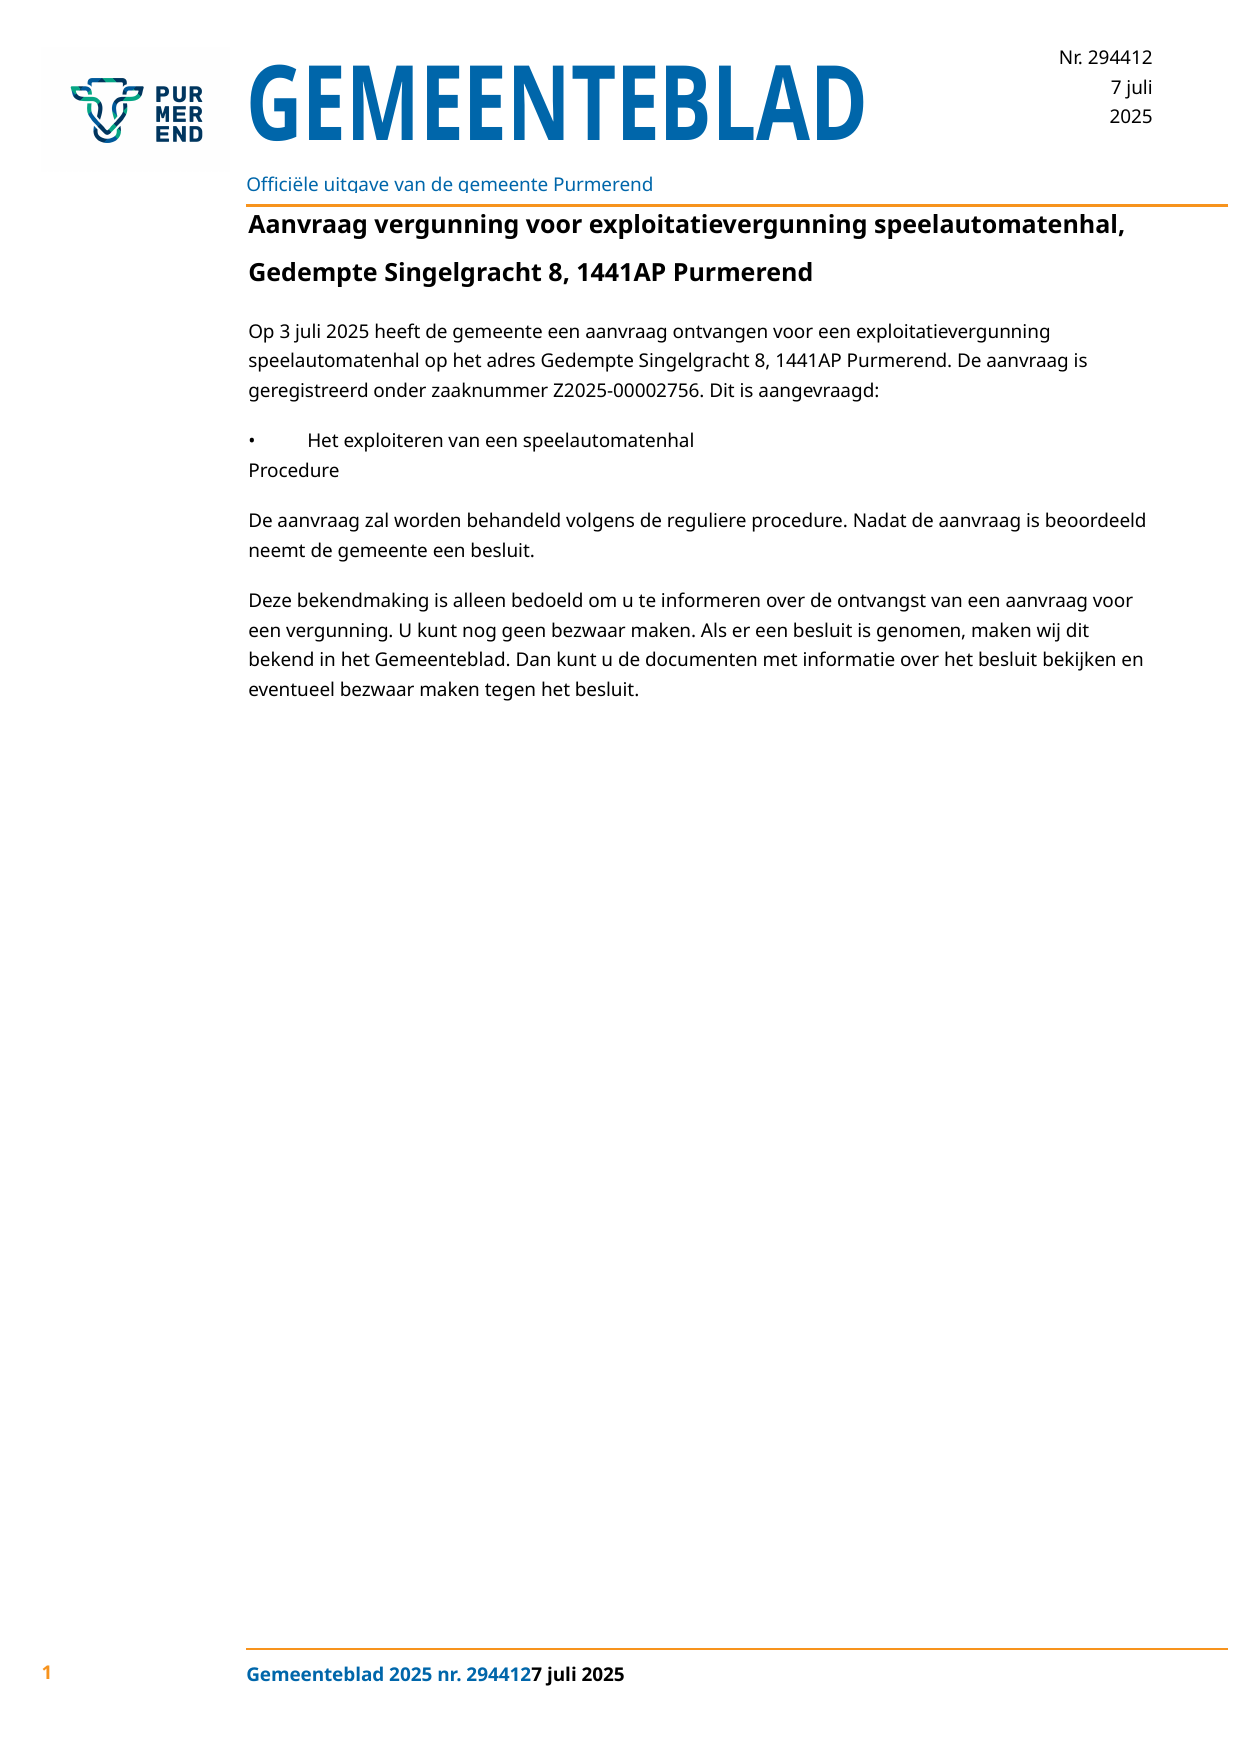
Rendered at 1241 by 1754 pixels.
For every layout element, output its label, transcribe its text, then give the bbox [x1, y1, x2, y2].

text Procedure [248, 457, 1152, 483]
picture [41, 47, 231, 172]
text Op 3 juli 2025 heeft de gemeente een aanvraag ontvangen voor een exploitatievergunning speelautomatenhal op het adres Gedempte Singelgracht 8, 1441AP Purmerend. De aanvraag is geregistreerd onder zaaknummer Z2025-00002756. Dit is aangevraagd: [248, 318, 1152, 403]
list Het exploiteren van een speelautomatenhal [248, 427, 1152, 453]
text Deze bekendmaking is alleen bedoeld om u te informeren over de ontvangst van een aanvraag voor een vergunning. U kunt nog geen bezwaar maken. Als er een besluit is genomen, maken wij dit bekend in het Gemeenteblad. Dan kunt u de documenten met informatie over het besluit bekijken en eventueel bezwaar maken tegen het besluit. [248, 587, 1152, 702]
text Aanvraag vergunning voor exploitatievergunning speelautomatenhal, Gedempte Singelgracht 8, 1441AP Purmerend [248, 207, 1152, 288]
text De aanvraag zal worden behandeld volgens de reguliere procedure. Nadat de aanvraag is beoordeeld neemt de gemeente een besluit. [248, 507, 1152, 563]
